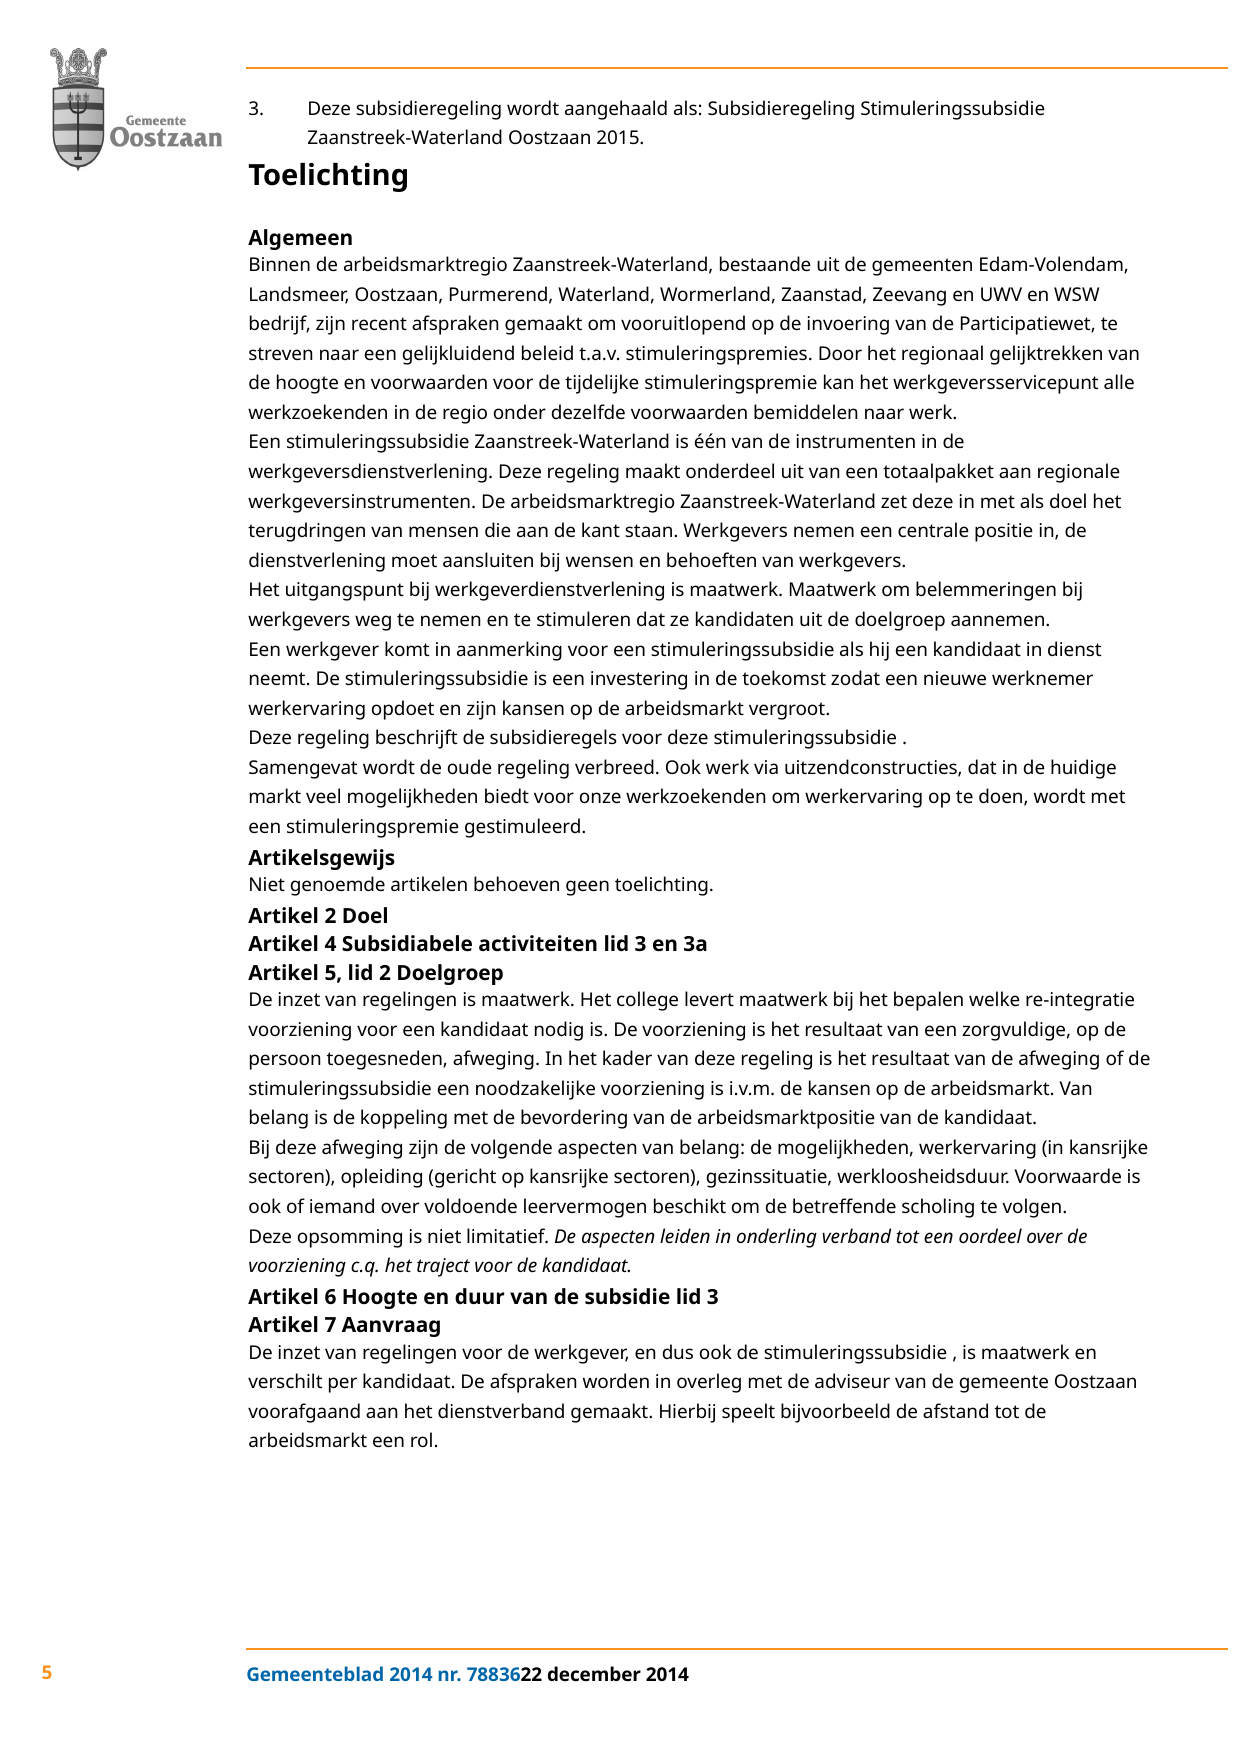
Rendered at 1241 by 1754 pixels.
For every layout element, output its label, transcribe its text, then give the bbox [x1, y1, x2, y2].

text Deze regeling beschrijft de subsidieregels voor deze stimuleringssubsidie . [248, 724, 1152, 750]
text Samengevat wordt de oude regeling verbreed. Ook werk via uitzendconstructies, dat in de huidige markt veel mogelijkheden biedt voor onze werkzoekenden om werkervaring op te doen, wordt met een stimuleringspremie gestimuleerd. [248, 754, 1152, 839]
text Een stimuleringssubsidie Zaanstreek-Waterland is één van de instrumenten in de werkgeversdienstverlening. Deze regeling maakt onderdeel uit van een totaalpakket aan regionale werkgeversinstrumenten. De arbeidsmarktregio Zaanstreek-Waterland zet deze in met als doel het terugdringen van mensen die aan de kant staan. Werkgevers nemen een centrale positie in, de dienstverlening moet aansluiten bij wensen en behoeften van werkgevers. [248, 429, 1152, 573]
text Niet genoemde artikelen behoeven geen toelichting. [248, 871, 1152, 897]
list Deze subsidieregeling wordt aangehaald als: Subsidieregeling Stimuleringssubsidie Zaanstreek-Waterland Oostzaan 2015. [248, 95, 1152, 150]
text Artikel 6 Hoogte en duur van de subsidie lid 3 [248, 1282, 1152, 1311]
text Artikel 2 Doel [248, 901, 1152, 929]
text Algemeen [248, 223, 1152, 251]
text Artikel 5, lid 2 Doelgroep [248, 958, 1152, 986]
text Artikelsgewijs [248, 843, 1152, 871]
text Deze opsomming is niet limitatief. De aspecten leiden in onderling verband tot een oordeel over de voorziening c.q. het traject voor de kandidaat. [248, 1223, 1152, 1278]
text De inzet van regelingen voor de werkgever, en dus ook de stimuleringssubsidie , is maatwerk en verschilt per kandidaat. De afspraken worden in overleg met de adviseur van de gemeente Oostzaan voorafgaand aan het dienstverband gemaakt. Hierbij speelt bijvoorbeeld de afstand tot de arbeidsmarkt een rol. [248, 1339, 1152, 1453]
picture [41, 47, 231, 172]
text Een werkgever komt in aanmerking voor een stimuleringssubsidie als hij een kandidaat in dienst neemt. De stimuleringssubsidie is een investering in de toekomst zodat een nieuwe werknemer werkervaring opdoet en zijn kansen op de arbeidsmarkt vergroot. [248, 636, 1152, 721]
text Toelichting [248, 154, 1152, 194]
text Het uitgangspunt bij werkgeverdienstverlening is maatwerk. Maatwerk om belemmeringen bij werkgevers weg te nemen en te stimuleren dat ze kandidaten uit de doelgroep aannemen. [248, 577, 1152, 632]
text Artikel 4 Subsidiabele activiteiten lid 3 en 3a [248, 929, 1152, 958]
text De inzet van regelingen is maatwerk. Het college levert maatwerk bij het bepalen welke re-integratie voorziening voor een kandidaat nodig is. De voorziening is het resultaat van een zorgvuldige, op de persoon toegesneden, afweging. In het kader van deze regeling is het resultaat van de afweging of de stimuleringssubsidie een noodzakelijke voorziening is i.v.m. de kansen op de arbeidsmarkt. Van belang is de koppeling met de bevordering van de arbeidsmarktpositie van de kandidaat. [248, 986, 1152, 1130]
text Artikel 7 Aanvraag [248, 1311, 1152, 1339]
text Binnen de arbeidsmarktregio Zaanstreek-Waterland, bestaande uit de gemeenten Edam-Volendam, Landsmeer, Oostzaan, Purmerend, Waterland, Wormerland, Zaanstad, Zeevang en UWV en WSW bedrijf, zijn recent afspraken gemaakt om vooruitlopend op de invoering van de Participatiewet, te streven naar een gelijkluidend beleid t.a.v. stimuleringspremies. Door het regionaal gelijktrekken van de hoogte en voorwaarden voor de tijdelijke stimuleringspremie kan het werkgeversservicepunt alle werkzoekenden in de regio onder dezelfde voorwaarden bemiddelen naar werk. [248, 251, 1152, 425]
text Bij deze afweging zijn de volgende aspecten van belang: de mogelijkheden, werkervaring (in kansrijke sectoren), opleiding (gericht op kansrijke sectoren), gezinssituatie, werkloosheidsduur. Voorwaarde is ook of iemand over voldoende leervermogen beschikt om de betreffende scholing te volgen. [248, 1134, 1152, 1219]
